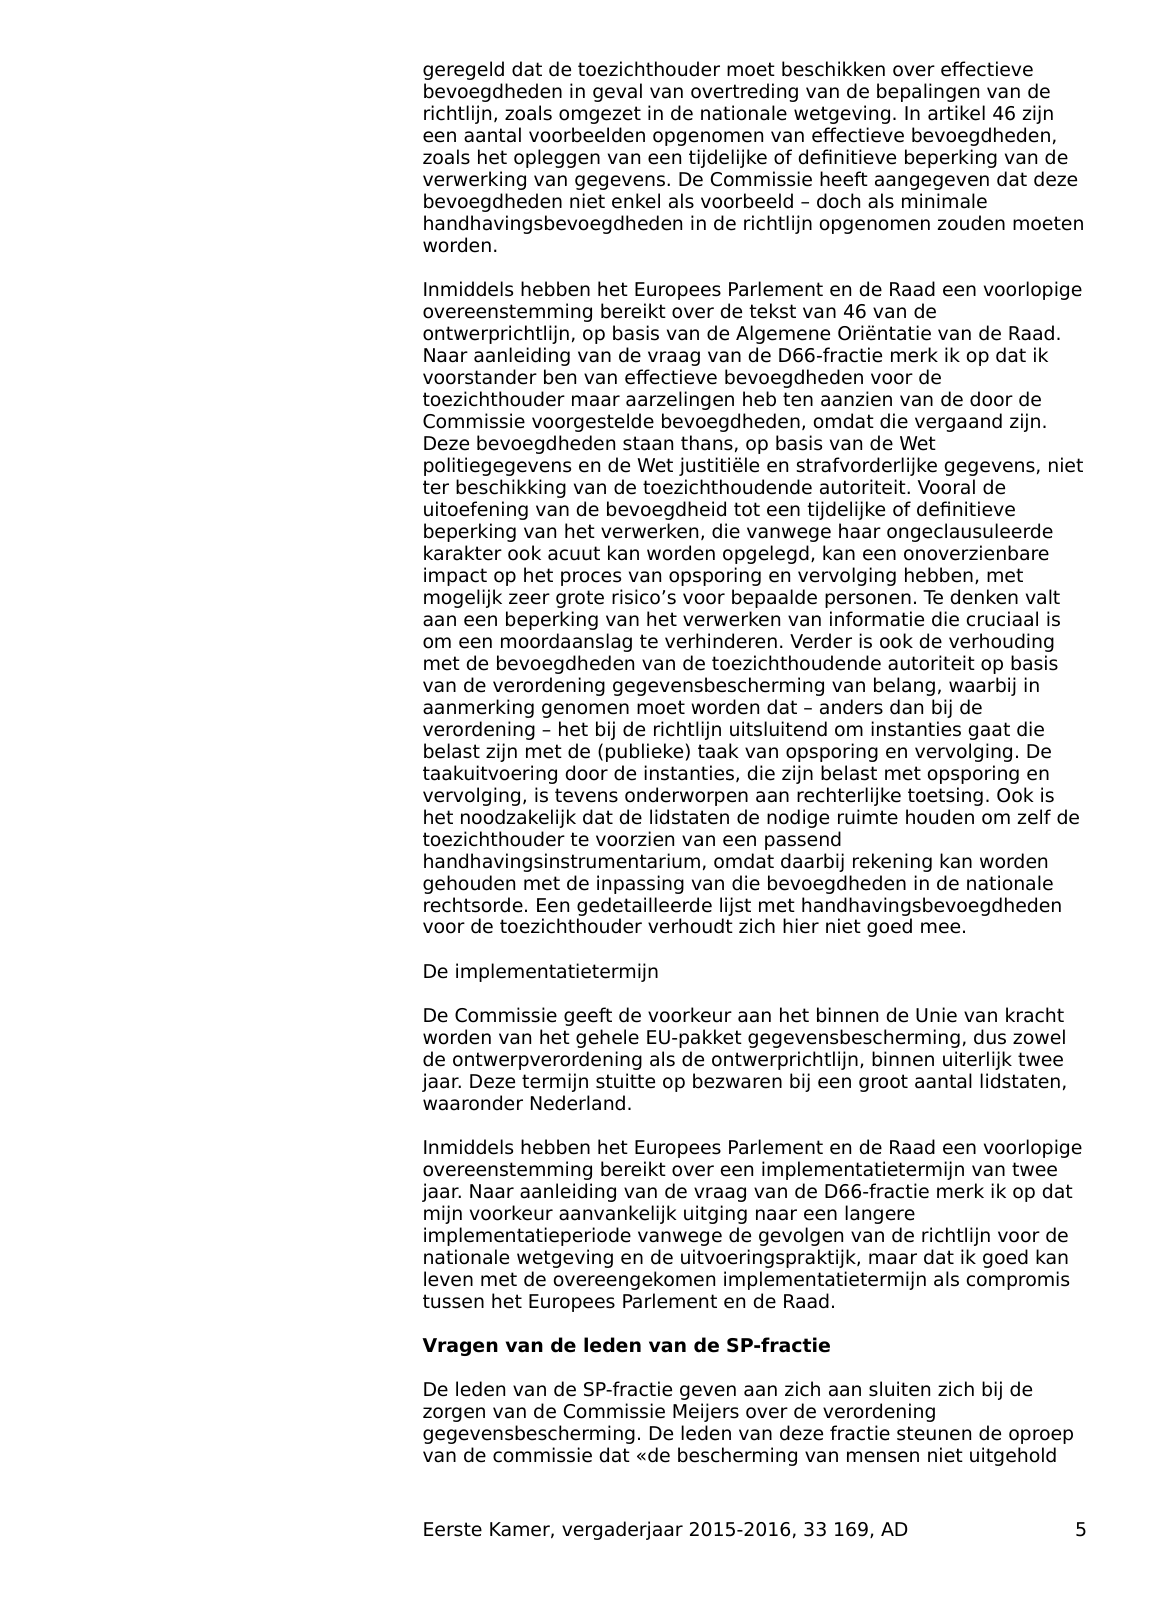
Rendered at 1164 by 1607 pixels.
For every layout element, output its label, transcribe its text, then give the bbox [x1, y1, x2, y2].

text Inmiddels hebben het Europees Parlement en de Raad een voorlopige overeenstemming bereikt over een implementatietermijn van twee jaar. Naar aanleiding van de vraag van de D66-fractie merk ik op dat mijn voorkeur aanvankelijk uitging naar een langere implementatieperiode vanwege de gevolgen van de richtlijn voor de nationale wetgeving en de uitvoeringspraktijk, maar dat ik goed kan leven met de overeengekomen implementatietermijn als compromis tussen het Europees Parlement en de Raad. [422, 1137, 1087, 1313]
text Inmiddels hebben het Europees Parlement en de Raad een voorlopige overeenstemming bereikt over de tekst van 46 van de ontwerprichtlijn, op basis van de Algemene Oriëntatie van de Raad. Naar aanleiding van de vraag van de D66-fractie merk ik op dat ik voorstander ben van effectieve bevoegdheden voor de toezichthouder maar aarzelingen heb ten aanzien van de door de Commissie voorgestelde bevoegdheden, omdat die vergaand zijn. Deze bevoegdheden staan thans, op basis van de Wet politiegegevens en de Wet justitiële en strafvorderlijke gegevens, niet ter beschikking van de toezichthoudende autoriteit. Vooral de uitoefening van de bevoegdheid tot een tijdelijke of definitieve beperking van het verwerken, die vanwege haar ongeclausuleerde karakter ook acuut kan worden opgelegd, kan een onoverzienbare impact op het proces van opsporing en vervolging hebben, met mogelijk zeer grote risico’s voor bepaalde personen. Te denken valt aan een beperking van het verwerken van informatie die cruciaal is om een moordaanslag te verhinderen. Verder is ook de verhouding met de bevoegdheden van de toezichthoudende autoriteit op basis van de verordening gegevensbescherming van belang, waarbij in aanmerking genomen moet worden dat – anders dan bij de verordening – het bij de richtlijn uitsluitend om instanties gaat die belast zijn met de (publieke) taak van opsporing en vervolging. De taakuitvoering door de instanties, die zijn belast met opsporing en vervolging, is tevens onderworpen aan rechterlijke toetsing. Ook is het noodzakelijk dat de lidstaten de nodige ruimte houden om zelf de toezichthouder te voorzien van een passend handhavingsinstrumentarium, omdat daarbij rekening kan worden gehouden met de inpassing van die bevoegdheden in de nationale rechtsorde. Een gedetailleerde lijst met handhavingsbevoegdheden voor de toezichthouder verhoudt zich hier niet goed mee. [422, 279, 1087, 938]
text De Commissie geeft de voorkeur aan het binnen de Unie van kracht worden van het gehele EU-pakket gegevensbescherming, dus zowel de ontwerpverordening als de ontwerprichtlijn, binnen uiterlijk twee jaar. Deze termijn stuitte op bezwaren bij een groot aantal lidstaten, waaronder Nederland. [422, 1005, 1087, 1115]
subtitle De implementatietermijn [422, 961, 1087, 983]
text De leden van de SP-fractie geven aan zich aan sluiten zich bij de zorgen van de Commissie Meijers over de verordening gegevensbescherming. De leden van deze fractie steunen de oproep van de commissie dat «de bescherming van mensen niet uitgehold [422, 1379, 1087, 1467]
subtitle Vragen van de leden van de SP-fractie [422, 1335, 1087, 1357]
text geregeld dat de toezichthouder moet beschikken over effectieve bevoegdheden in geval van overtreding van de bepalingen van de richtlijn, zoals omgezet in de nationale wetgeving. In artikel 46 zijn een aantal voorbeelden opgenomen van effectieve bevoegdheden, zoals het opleggen van een tijdelijke of definitieve beperking van de verwerking van gegevens. De Commissie heeft aangegeven dat deze bevoegdheden niet enkel als voorbeeld – doch als minimale handhavingsbevoegdheden in de richtlijn opgenomen zouden moeten worden. [422, 59, 1087, 257]
